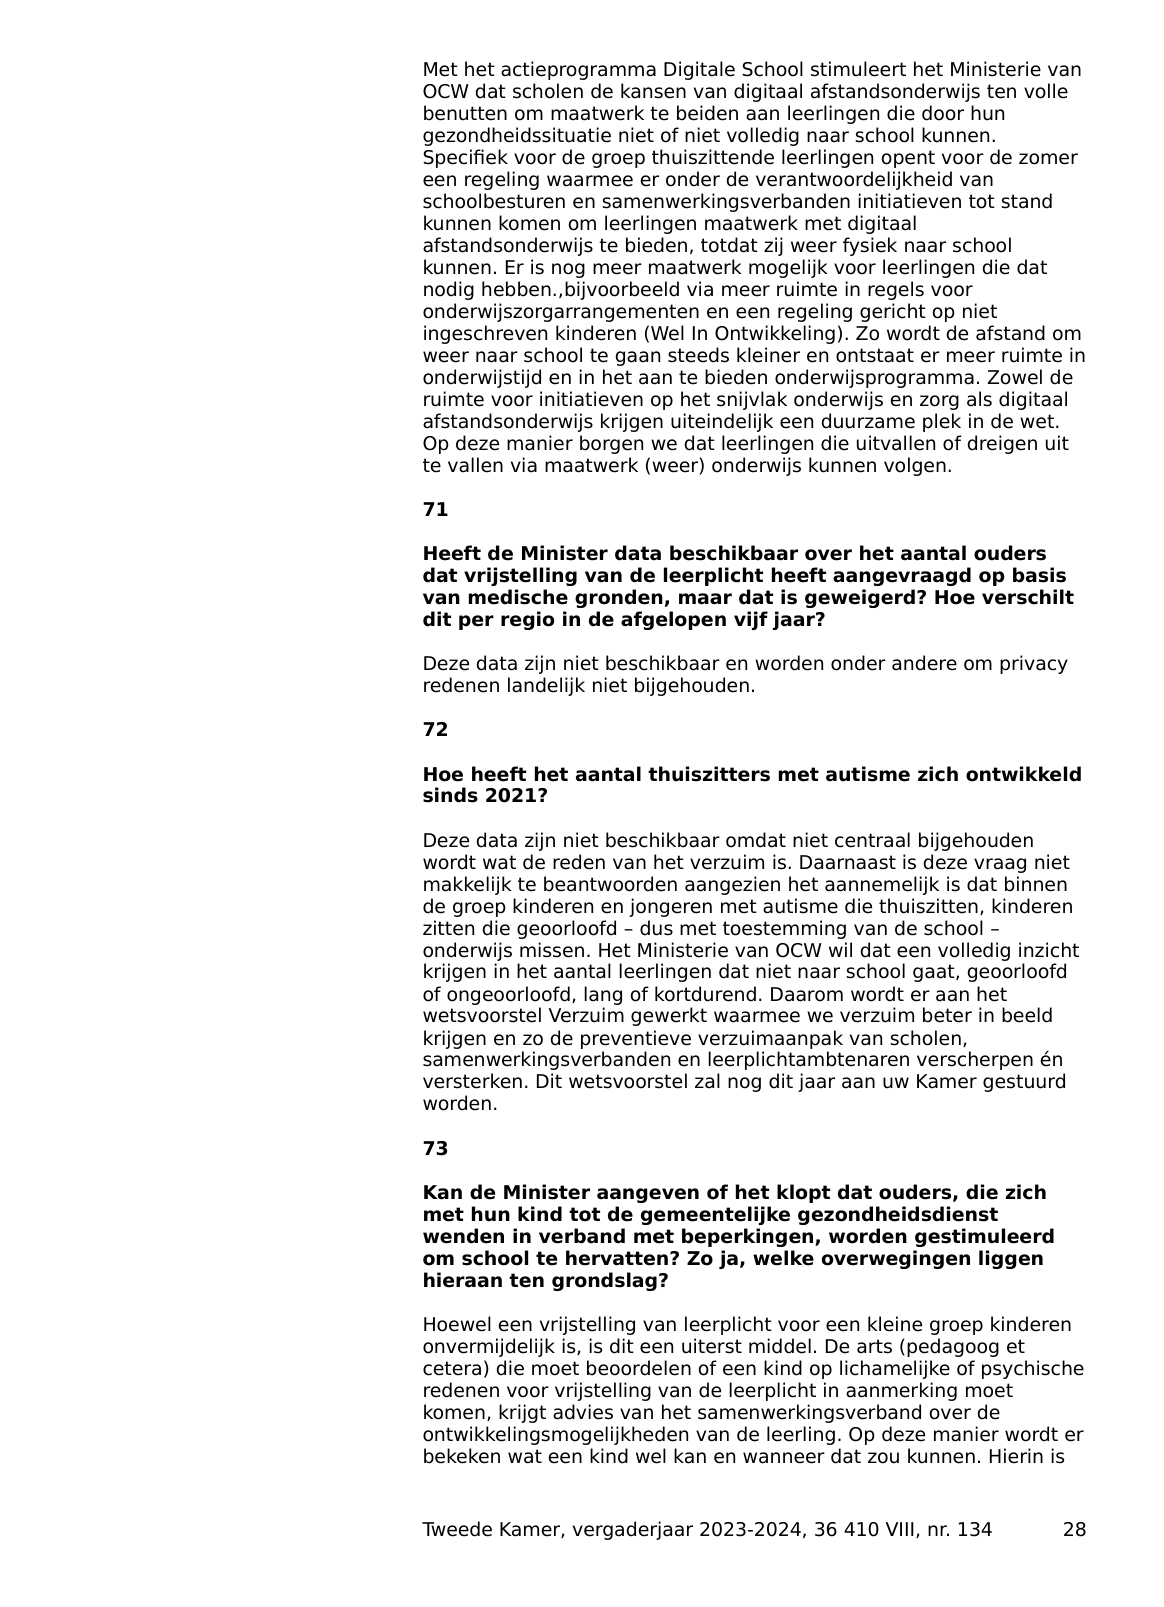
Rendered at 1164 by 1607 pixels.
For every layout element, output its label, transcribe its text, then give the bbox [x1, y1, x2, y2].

subtitle 72 [422, 719, 1087, 741]
text Kan de Minister aangeven of het klopt dat ouders, die zich met hun kind tot de gemeentelijke gezondheidsdienst wenden in verband met beperkingen, worden gestimuleerd om school te hervatten? Zo ja, welke overwegingen liggen hieraan ten grondslag? [422, 1182, 1087, 1292]
text Hoe heeft het aantal thuiszitters met autisme zich ontwikkeld sinds 2021? [422, 763, 1087, 807]
text Met het actieprogramma Digitale School stimuleert het Ministerie van OCW dat scholen de kansen van digitaal afstandsonderwijs ten volle benutten om maatwerk te beiden aan leerlingen die door hun gezondheidssituatie niet of niet volledig naar school kunnen. Specifiek voor de groep thuiszittende leerlingen opent voor de zomer een regeling waarmee er onder de verantwoordelijkheid van schoolbesturen en samenwerkingsverbanden initiatieven tot stand kunnen komen om leerlingen maatwerk met digitaal afstandsonderwijs te bieden, totdat zij weer fysiek naar school kunnen. Er is nog meer maatwerk mogelijk voor leerlingen die dat nodig hebben.,bijvoorbeeld via meer ruimte in regels voor onderwijszorgarrangementen en een regeling gericht op niet ingeschreven kinderen (Wel In Ontwikkeling). Zo wordt de afstand om weer naar school te gaan steeds kleiner en ontstaat er meer ruimte in onderwijstijd en in het aan te bieden onderwijsprogramma. Zowel de ruimte voor initiatieven op het snijvlak onderwijs en zorg als digitaal afstandsonderwijs krijgen uiteindelijk een duurzame plek in de wet. Op deze manier borgen we dat leerlingen die uitvallen of dreigen uit te vallen via maatwerk (weer) onderwijs kunnen volgen. [422, 59, 1087, 477]
text Deze data zijn niet beschikbaar omdat niet centraal bijgehouden wordt wat de reden van het verzuim is. Daarnaast is deze vraag niet makkelijk te beantwoorden aangezien het aannemelijk is dat binnen de groep kinderen en jongeren met autisme die thuiszitten, kinderen zitten die geoorloofd – dus met toestemming van de school – onderwijs missen. Het Ministerie van OCW wil dat een volledig inzicht krijgen in het aantal leerlingen dat niet naar school gaat, geoorloofd of ongeoorloofd, lang of kortdurend. Daarom wordt er aan het wetsvoorstel Verzuim gewerkt waarmee we verzuim beter in beeld krijgen en zo de preventieve verzuimaanpak van scholen, samenwerkingsverbanden en leerplichtambtenaren verscherpen én versterken. Dit wetsvoorstel zal nog dit jaar aan uw Kamer gestuurd worden. [422, 829, 1087, 1115]
text Heeft de Minister data beschikbaar over het aantal ouders dat vrijstelling van de leerplicht heeft aangevraagd op basis van medische gronden, maar dat is geweigerd? Hoe verschilt dit per regio in de afgelopen vijf jaar? [422, 543, 1087, 631]
subtitle 71 [422, 499, 1087, 521]
text Hoewel een vrijstelling van leerplicht voor een kleine groep kinderen onvermijdelijk is, is dit een uiterst middel. De arts (pedagoog et cetera) die moet beoordelen of een kind op lichamelijke of psychische redenen voor vrijstelling van de leerplicht in aanmerking moet komen, krijgt advies van het samenwerkingsverband over de ontwikkelingsmogelijkheden van de leerling. Op deze manier wordt er bekeken wat een kind wel kan en wanneer dat zou kunnen. Hierin is [422, 1314, 1087, 1468]
text Deze data zijn niet beschikbaar en worden onder andere om privacy redenen landelijk niet bijgehouden. [422, 653, 1087, 697]
subtitle 73 [422, 1137, 1087, 1159]
